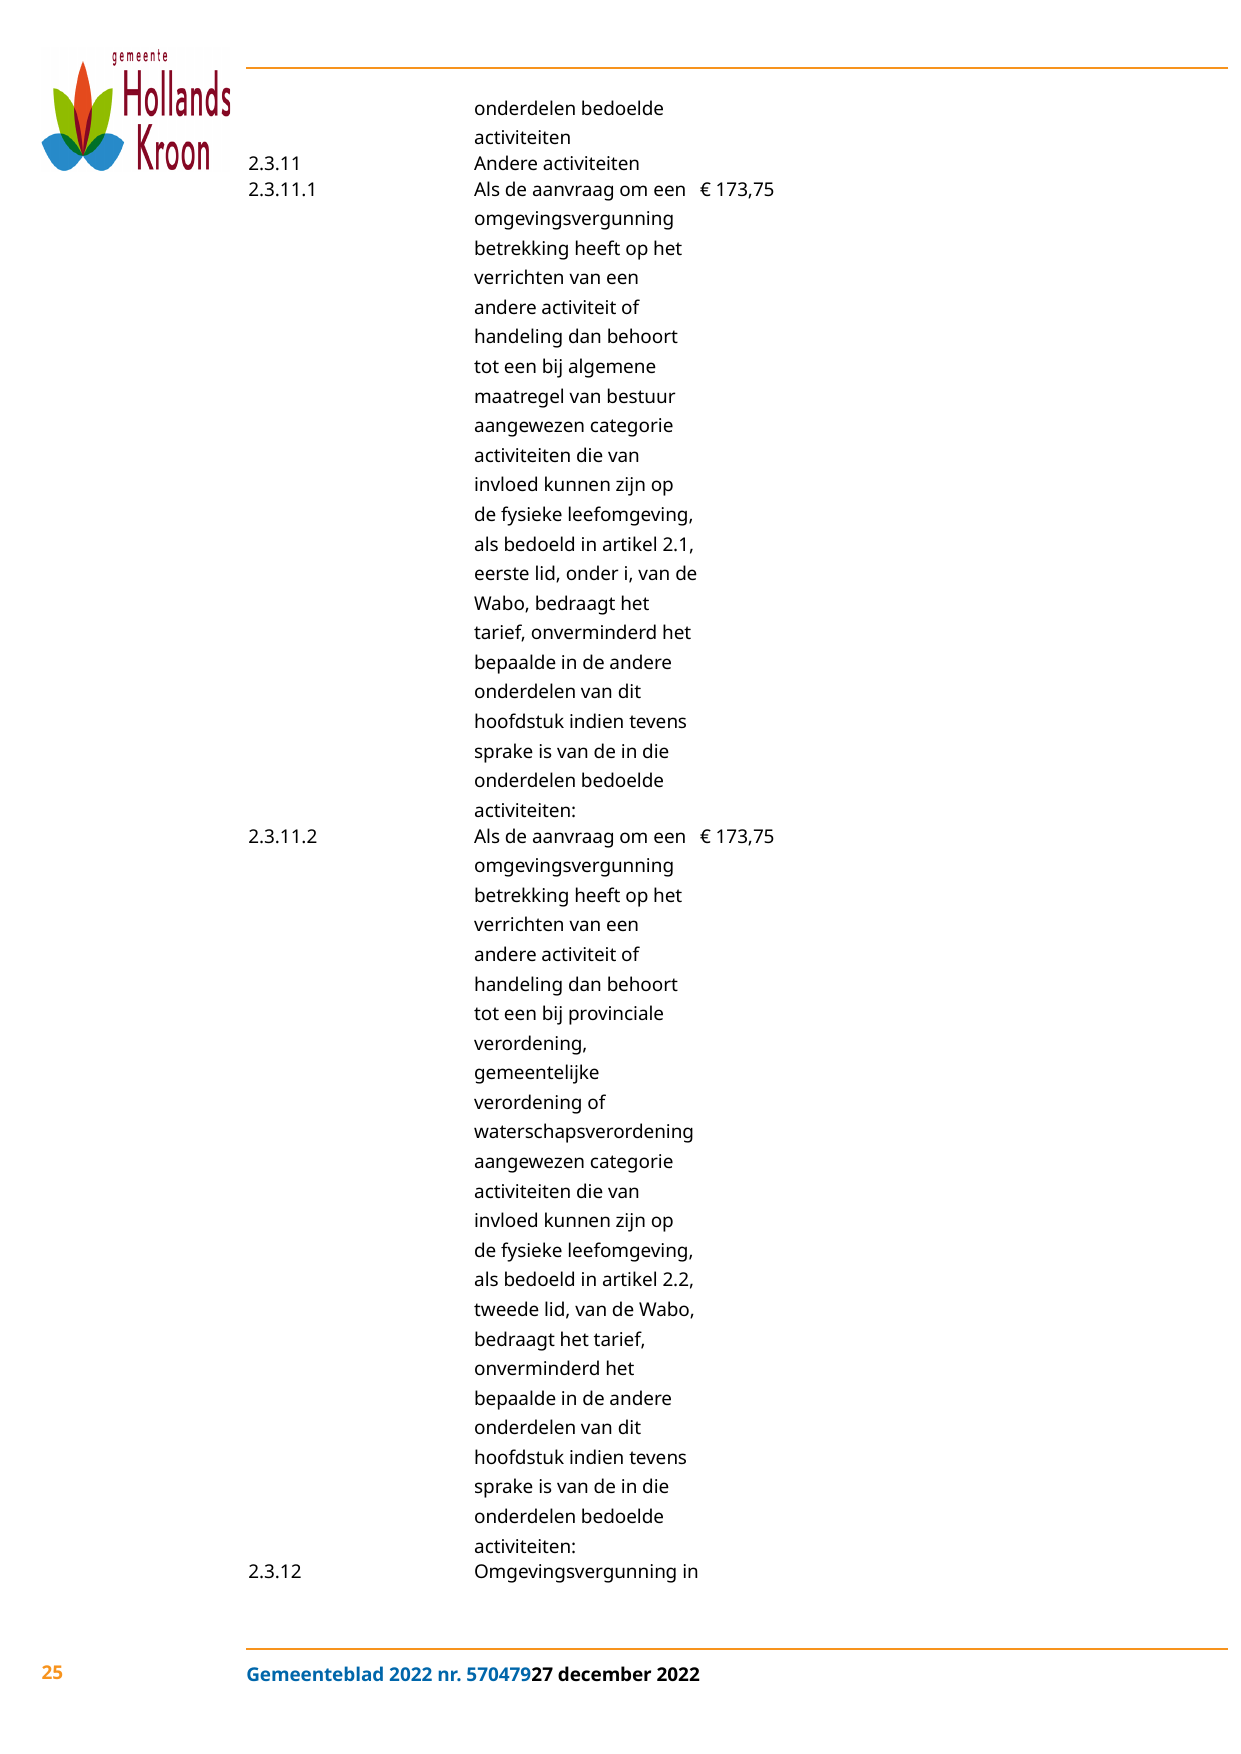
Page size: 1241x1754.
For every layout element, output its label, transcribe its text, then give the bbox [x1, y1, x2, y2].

table_cell [700, 150, 926, 176]
table_cell [926, 1559, 1152, 1584]
table_cell [248, 95, 474, 150]
table_cell Als de aanvraag om een omgevingsvergunning betrekking heeft op het verrichten van een andere activiteit of handeling dan behoort tot een bij provinciale verordening, gemeentelijke verordening of waterschapsverordening aangewezen categorie activiteiten die van invloed kunnen zijn op de fysieke leefomgeving, als bedoeld in artikel 2.2, tweede lid, van de Wabo, bedraagt het tarief, onverminderd het bepaalde in de andere onderdelen van dit hoofdstuk indien tevens sprake is van de in die onderdelen bedoelde activiteiten: [474, 823, 700, 1558]
table_cell Andere activiteiten [474, 150, 700, 176]
table_cell [926, 150, 1152, 176]
table_cell Als de aanvraag om een omgevingsvergunning betrekking heeft op het verrichten van een andere activiteit of handeling dan behoort tot een bij algemene maatregel van bestuur aangewezen categorie activiteiten die van invloed kunnen zijn op de fysieke leefomgeving, als bedoeld in artikel 2.1, eerste lid, onder i, van de Wabo, bedraagt het tarief, onverminderd het bepaalde in de andere onderdelen van dit hoofdstuk indien tevens sprake is van de in die onderdelen bedoelde activiteiten: [474, 176, 700, 823]
table_cell [926, 95, 1152, 150]
table_cell Omgevingsvergunning in [474, 1559, 700, 1584]
table_cell [926, 176, 1152, 823]
table_cell € 173,75 [700, 823, 926, 1558]
table_cell € 173,75 [700, 176, 926, 823]
table_cell 2.3.12 [248, 1559, 474, 1584]
table_cell 2.3.11.2 [248, 823, 474, 1558]
table_cell [926, 823, 1152, 1558]
table_cell 2.3.11.1 [248, 176, 474, 823]
table_cell [700, 1559, 926, 1584]
table_cell onderdelen bedoelde activiteiten [474, 95, 700, 150]
table_cell [700, 95, 926, 150]
table_cell 2.3.11 [248, 150, 474, 176]
picture [41, 47, 231, 172]
